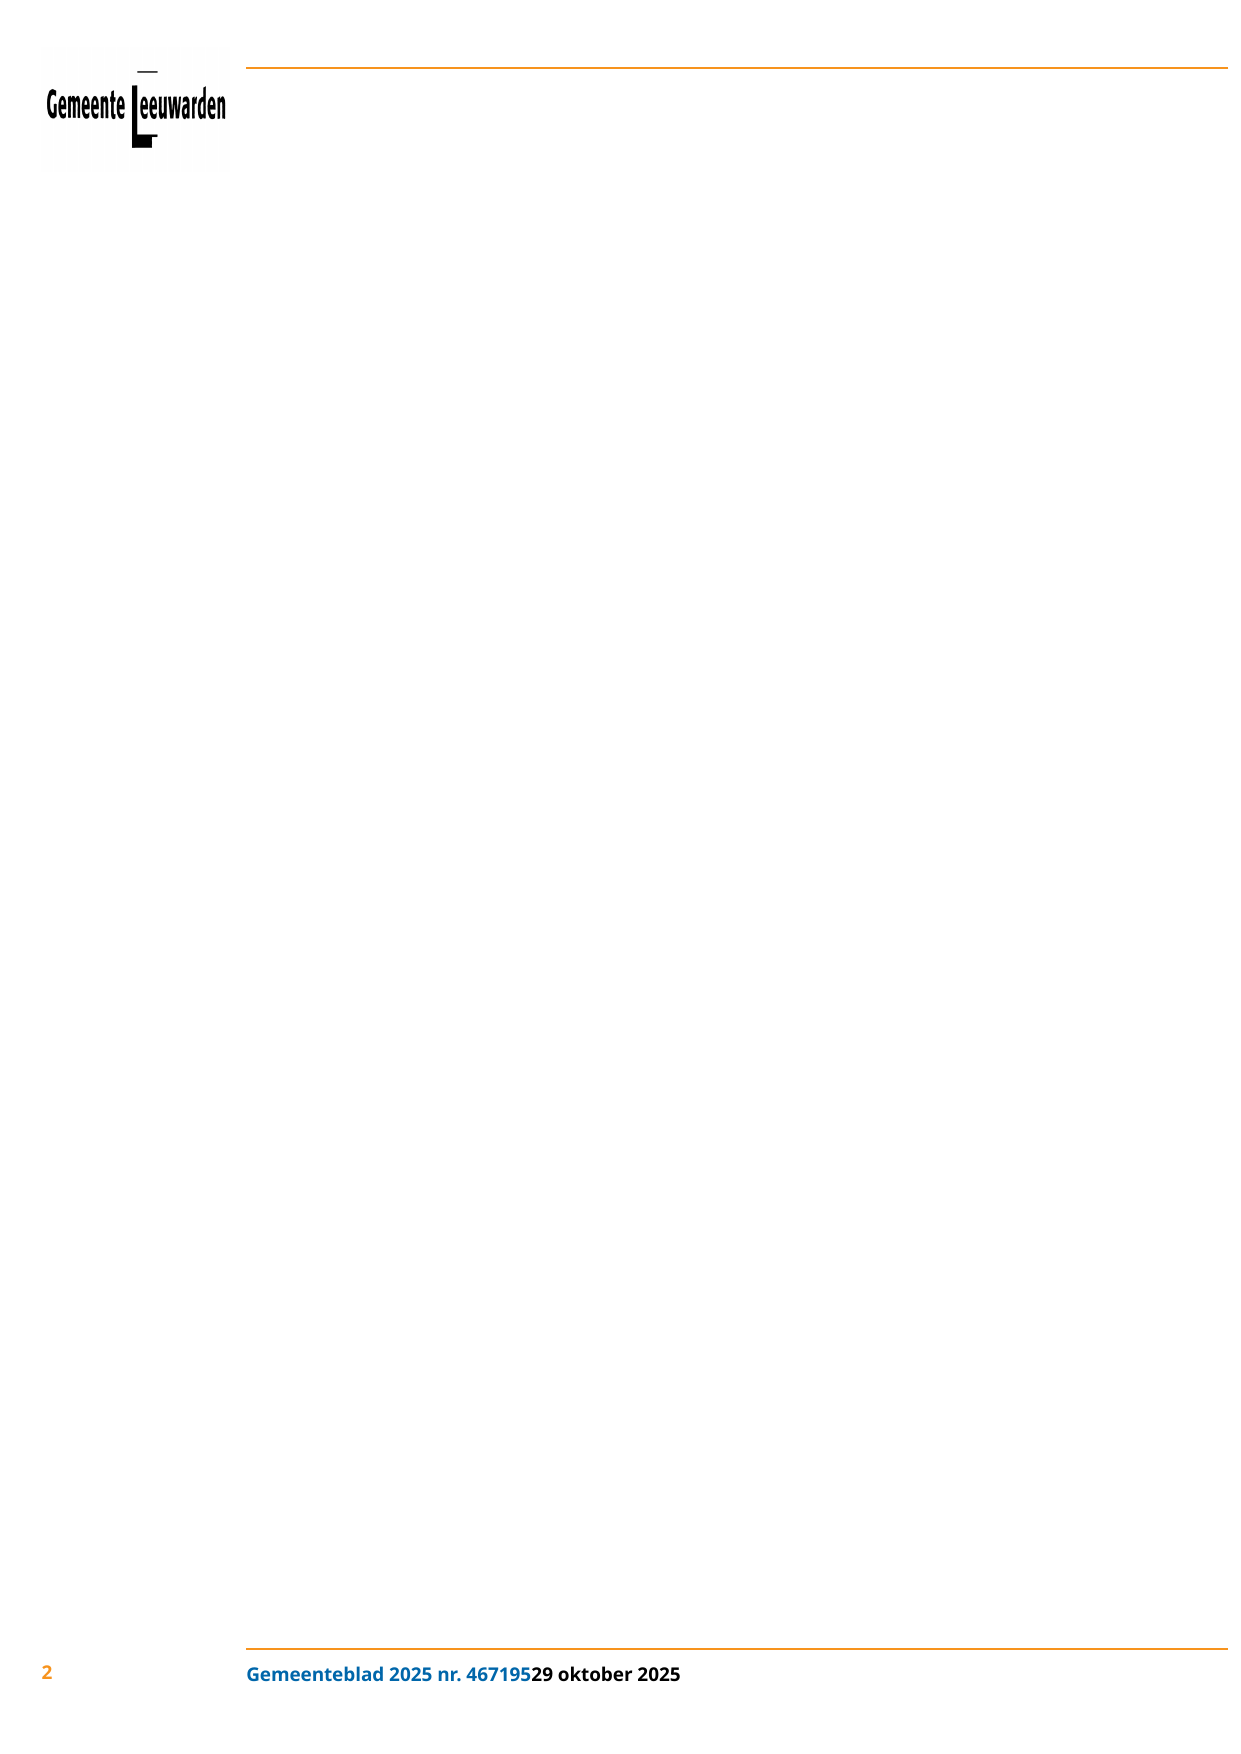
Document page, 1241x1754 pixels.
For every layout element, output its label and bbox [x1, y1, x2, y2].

picture [41, 47, 231, 172]
